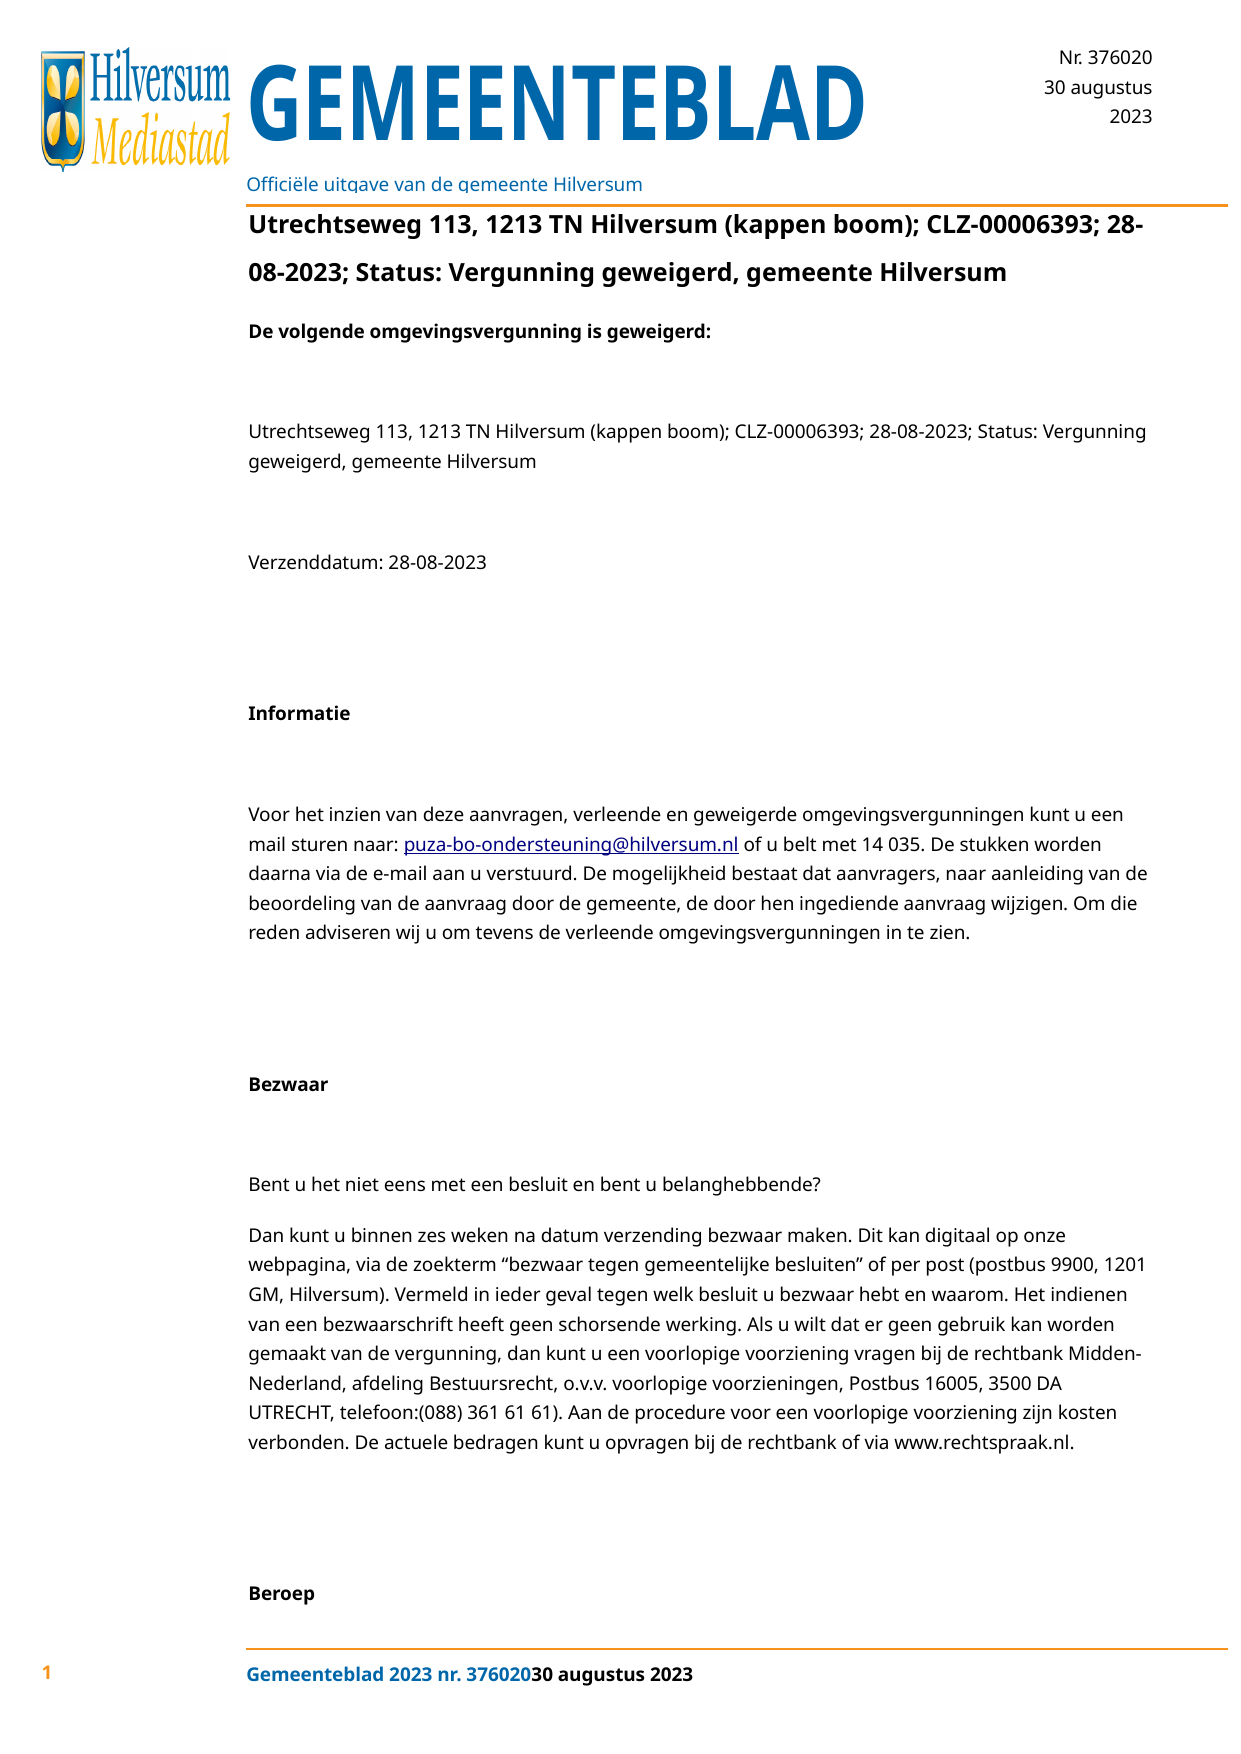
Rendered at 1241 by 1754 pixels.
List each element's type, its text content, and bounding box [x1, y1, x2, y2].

text Bezwaar [248, 1071, 1152, 1097]
text Utrechtseweg 113, 1213 TN Hilversum (kappen boom); CLZ-00006393; 28-08-2023; Status: Vergunning geweigerd, gemeente Hilversum [248, 419, 1152, 474]
text De volgende omgevingsvergunning is geweigerd: [248, 318, 1152, 344]
text Utrechtseweg 113, 1213 TN Hilversum (kappen boom); CLZ-00006393; 28-08-2023; Status: Vergunning geweigerd, gemeente Hilversum [248, 207, 1152, 288]
text Dan kunt u binnen zes weken na datum verzending bezwaar maken. Dit kan digitaal op onze webpagina, via de zoekterm “bezwaar tegen gemeentelijke besluiten” of per post (postbus 9900, 1201 GM, Hilversum). Vermeld in ieder geval tegen welk besluit u bezwaar hebt en waarom. Het indienen van een bezwaarschrift heeft geen schorsende werking. Als u wilt dat er geen gebruik kan worden gemaakt van de vergunning, dan kunt u een voorlopige voorziening vragen bij de rechtbank Midden-Nederland, afdeling Bestuursrecht, o.v.v. voorlopige voorzieningen, Postbus 16005, 3500 DA UTRECHT, telefoon:(088) 361 61 61). Aan de procedure voor een voorlopige voorziening zijn kosten verbonden. De actuele bedragen kunt u opvragen bij de rechtbank of via www.rechtspraak.nl. [248, 1222, 1152, 1455]
text Informatie [248, 700, 1152, 726]
text Bent u het niet eens met een besluit en bent u belanghebbende? [248, 1172, 1152, 1197]
text Verzenddatum: 28-08-2023 [248, 549, 1152, 575]
picture [41, 47, 231, 172]
text Voor het inzien van deze aanvragen, verleende en geweigerde omgevingsvergunningen kunt u een mail sturen naar: puza-bo-ondersteuning@hilversum.nl of u belt met 14 035. De stukken worden daarna via de e-mail aan u verstuurd. De mogelijkheid bestaat dat aanvragers, naar aanleiding van de beoordeling van de aanvraag door de gemeente, de door hen ingediende aanvraag wijzigen. Om die reden adviseren wij u om tevens de verleende omgevingsvergunningen in te zien. [248, 801, 1152, 945]
text Beroep [248, 1580, 1152, 1606]
